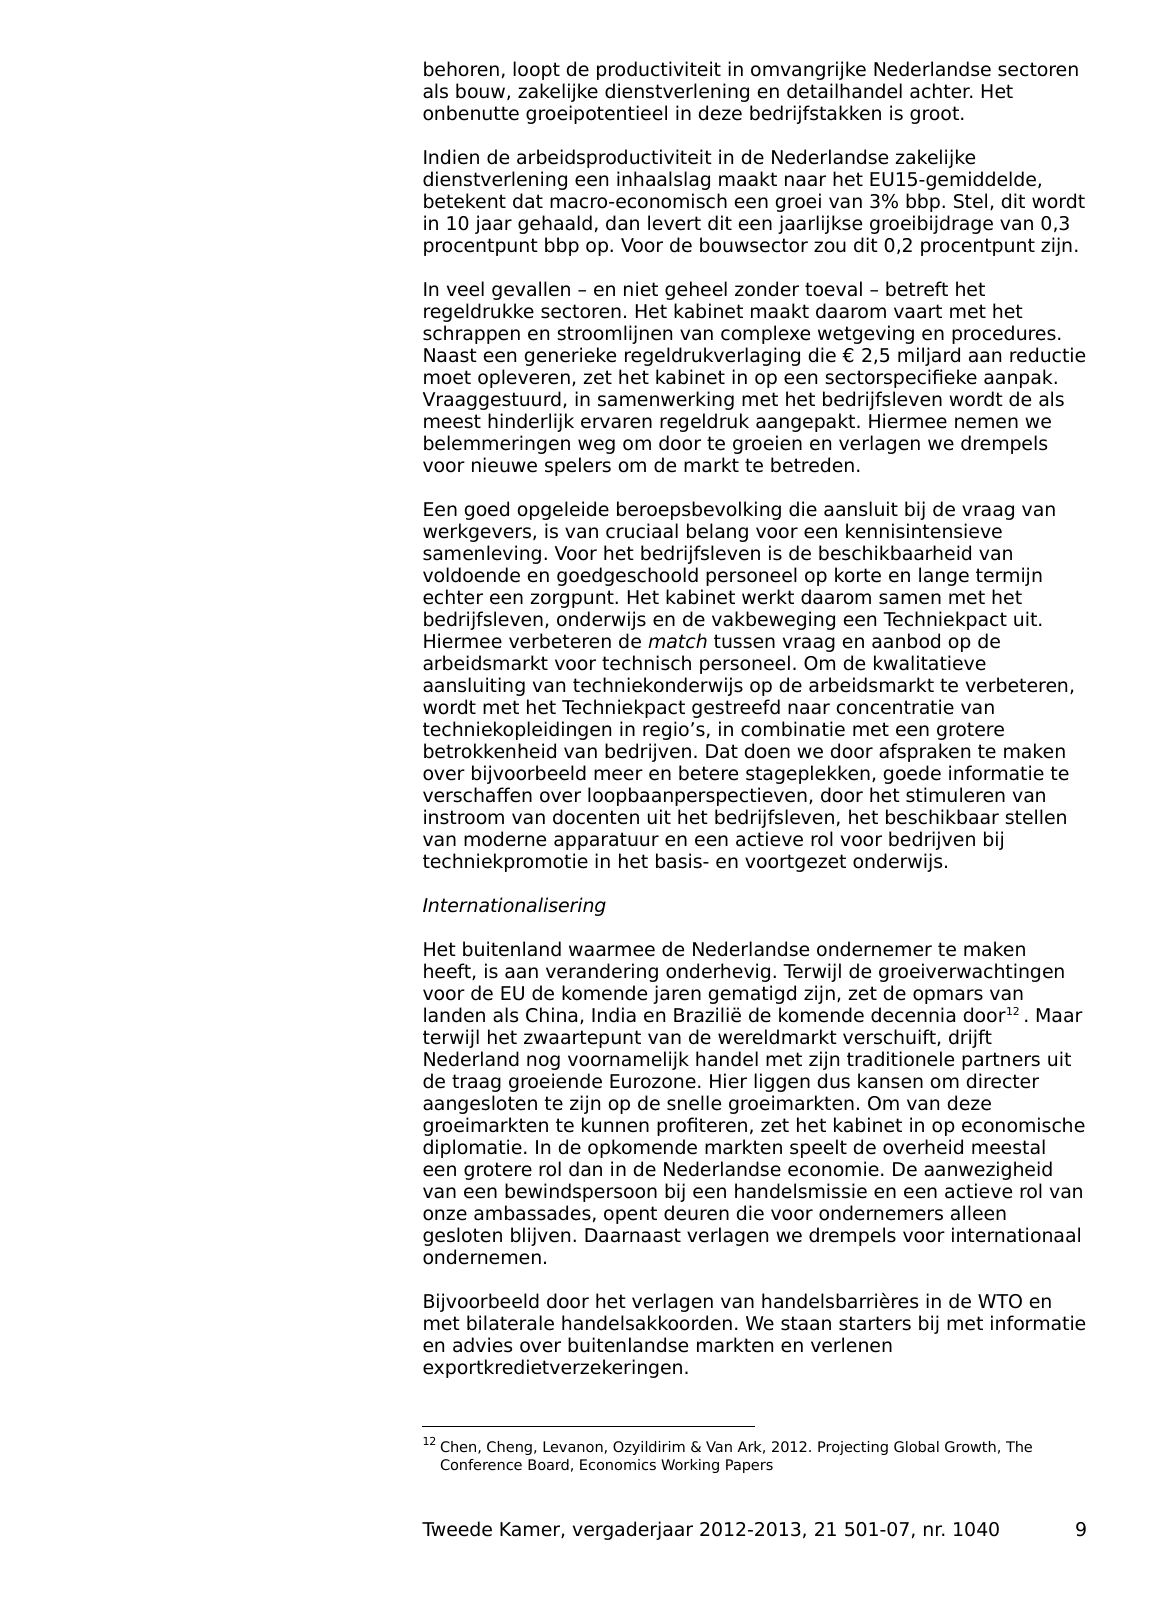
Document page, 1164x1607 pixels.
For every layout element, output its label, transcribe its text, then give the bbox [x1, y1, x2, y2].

text Chen, Cheng, Levanon, Ozyildirim & Van Ark, 2012. Projecting Global Growth, The Conference Board, Economics Working Papers [422, 1435, 1087, 1474]
text Indien de arbeidsproductiviteit in de Nederlandse zakelijke dienstverlening een inhaalslag maakt naar het EU15-gemiddelde, betekent dat macro-economisch een groei van 3% bbp. Stel, dit wordt in 10 jaar gehaald, dan levert dit een jaarlijkse groeibijdrage van 0,3 procentpunt bbp op. Voor de bouwsector zou dit 0,2 procentpunt zijn. [422, 147, 1087, 257]
text Een goed opgeleide beroepsbevolking die aansluit bij de vraag van werkgevers, is van cruciaal belang voor een kennisintensieve samenleving. Voor het bedrijfsleven is de beschikbaarheid van voldoende en goedgeschoold personeel op korte en lange termijn echter een zorgpunt. Het kabinet werkt daarom samen met het bedrijfsleven, onderwijs en de vakbeweging een Techniekpact uit. Hiermee verbeteren de match tussen vraag en aanbod op de arbeidsmarkt voor technisch personeel. Om de kwalitatieve aansluiting van techniekonderwijs op de arbeidsmarkt te verbeteren, wordt met het Techniekpact gestreefd naar concentratie van techniekopleidingen in regio’s, in combinatie met een grotere betrokkenheid van bedrijven. Dat doen we door afspraken te maken over bijvoorbeeld meer en betere stageplekken, goede informatie te verschaffen over loopbaanperspectieven, door het stimuleren van instroom van docenten uit het bedrijfsleven, het beschikbaar stellen van moderne apparatuur en een actieve rol voor bedrijven bij techniekpromotie in het basis- en voortgezet onderwijs. [422, 499, 1087, 873]
text Het buitenland waarmee de Nederlandse ondernemer te maken heeft, is aan verandering onderhevig. Terwijl de groeiverwachtingen voor de EU de komende jaren gematigd zijn, zet de opmars van landen als China, India en Brazilië de komende decennia door. Maar terwijl het zwaartepunt van de wereldmarkt verschuift, drijft Nederland nog voornamelijk handel met zijn traditionele partners uit de traag groeiende Eurozone. Hier liggen dus kansen om directer aangesloten te zijn op de snelle groeimarkten. Om van deze groeimarkten te kunnen profiteren, zet het kabinet in op economische diplomatie. In de opkomende markten speelt de overheid meestal een grotere rol dan in de Nederlandse economie. De aanwezigheid van een bewindspersoon bij een handelsmissie en een actieve rol van onze ambassades, opent deuren die voor ondernemers alleen gesloten blijven. Daarnaast verlagen we drempels voor internationaal ondernemen. [422, 939, 1087, 1269]
text behoren, loopt de productiviteit in omvangrijke Nederlandse sectoren als bouw, zakelijke dienstverlening en detailhandel achter. Het onbenutte groeipotentieel in deze bedrijfstakken is groot. [422, 59, 1087, 125]
text In veel gevallen – en niet geheel zonder toeval – betreft het regeldrukke sectoren. Het kabinet maakt daarom vaart met het schrappen en stroomlijnen van complexe wetgeving en procedures. Naast een generieke regeldrukverlaging die € 2,5 miljard aan reductie moet opleveren, zet het kabinet in op een sectorspecifieke aanpak. Vraaggestuurd, in samenwerking met het bedrijfsleven wordt de als meest hinderlijk ervaren regeldruk aangepakt. Hiermee nemen we belemmeringen weg om door te groeien en verlagen we drempels voor nieuwe spelers om de markt te betreden. [422, 279, 1087, 477]
subtitle Internationalisering [422, 895, 1087, 917]
text Bijvoorbeeld door het verlagen van handelsbarrières in de WTO en met bilaterale handelsakkoorden. We staan starters bij met informatie en advies over buitenlandse markten en verlenen exportkredietverzekeringen. [422, 1291, 1087, 1379]
